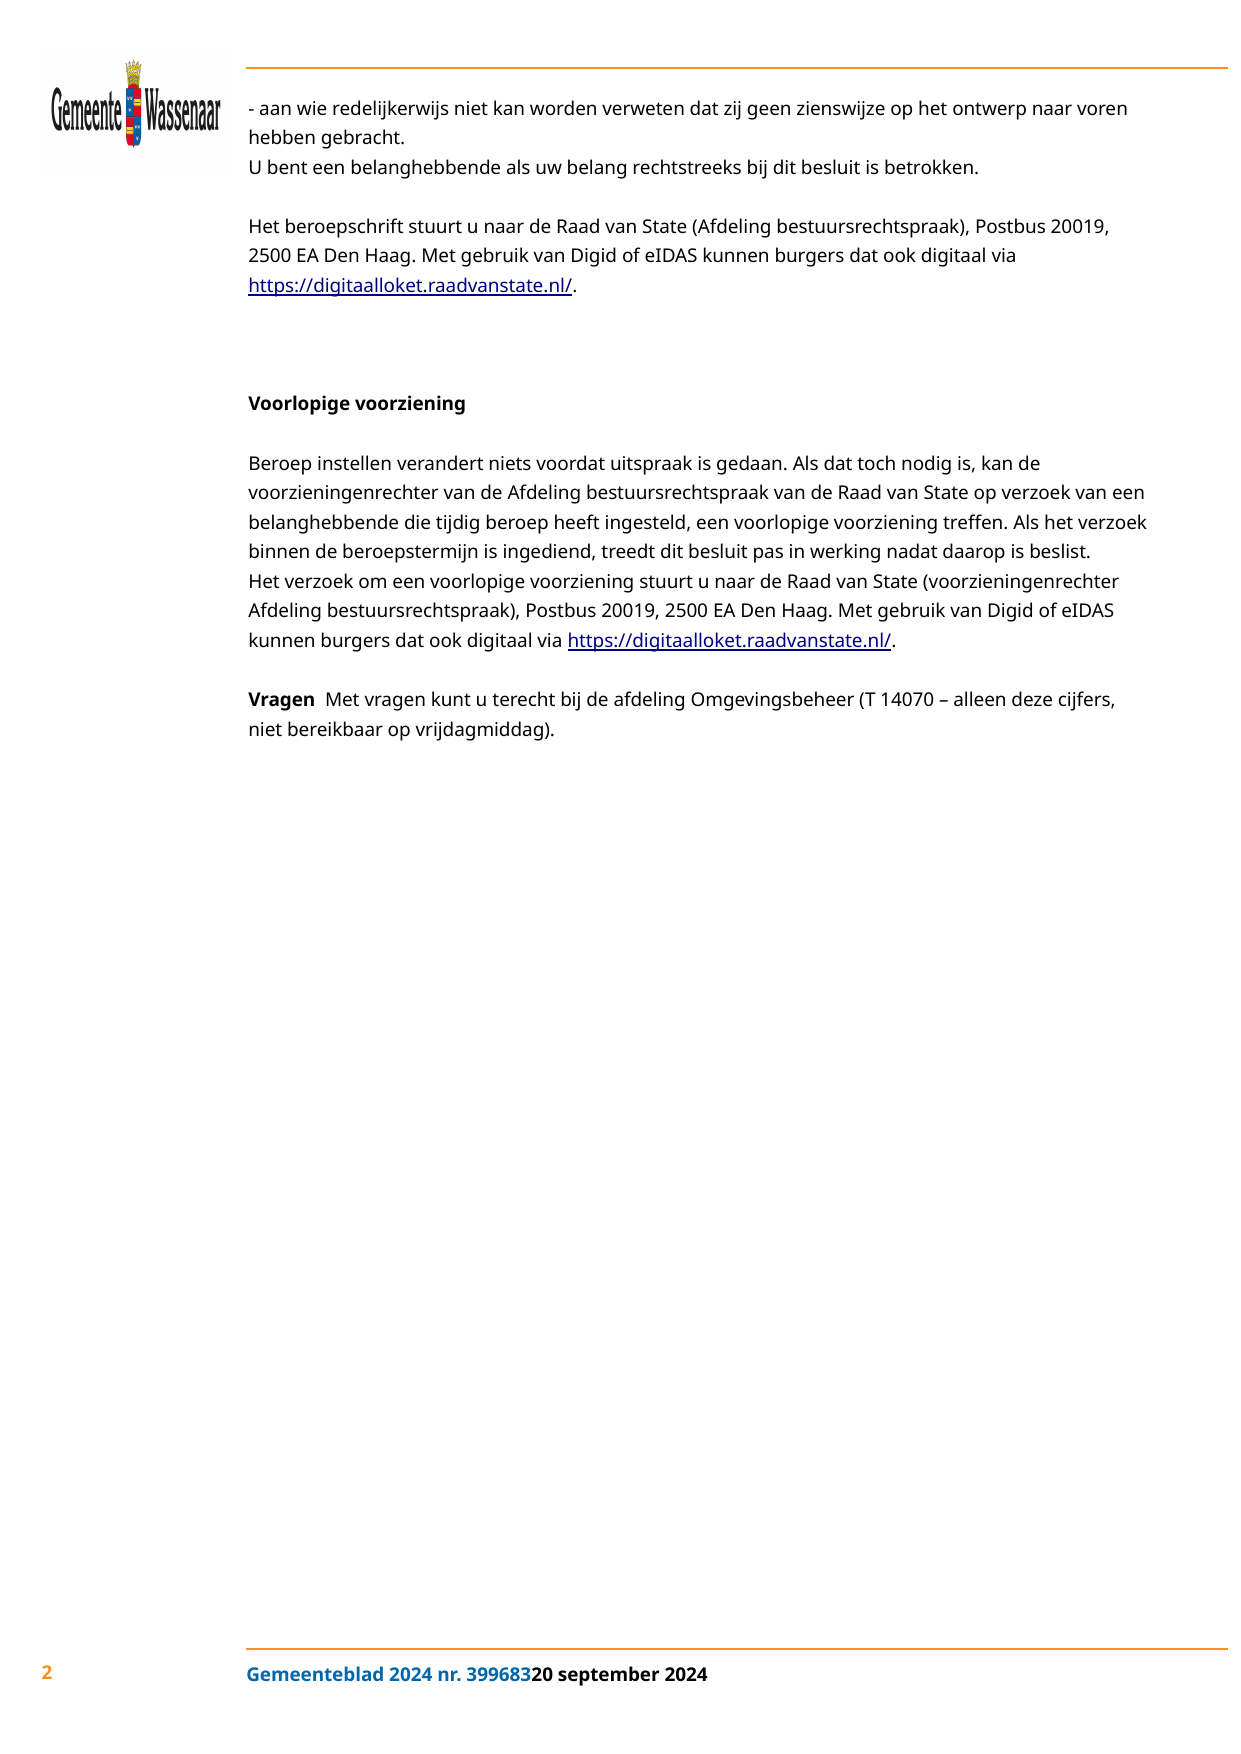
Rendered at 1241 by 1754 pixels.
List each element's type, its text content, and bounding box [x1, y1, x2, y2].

text Het verzoek om een voorlopige voorziening stuurt u naar de Raad van State (voorzieningenrechter Afdeling bestuursrechtspraak), Postbus 20019, 2500 EA Den Haag. Met gebruik van Digid of eIDAS kunnen burgers dat ook digitaal via https://digitaalloket.raadvanstate.nl/. [248, 568, 1152, 653]
text U bent een belanghebbende als uw belang rechtstreeks bij dit besluit is betrokken. [248, 154, 1152, 180]
text Beroep instellen verandert niets voordat uitspraak is gedaan. Als dat toch nodig is, kan de voorzieningenrechter van de Afdeling bestuursrechtspraak van de Raad van State op verzoek van een belanghebbende die tijdig beroep heeft ingesteld, een voorlopige voorziening treffen. Als het verzoek binnen de beroepstermijn is ingediend, treedt dit besluit pas in werking nadat daarop is beslist. [248, 450, 1152, 564]
text Het beroepschrift stuurt u naar de Raad van State (Afdeling bestuursrechtspraak), Postbus 20019, 2500 EA Den Haag. Met gebruik van Digid of eIDAS kunnen burgers dat ook digitaal via https://digitaalloket.raadvanstate.nl/. [248, 213, 1152, 298]
text Vragen Met vragen kunt u terecht bij de afdeling Omgevingsbeheer (T 14070 – alleen deze cijfers, niet bereikbaar op vrijdagmiddag). [248, 686, 1152, 742]
text - aan wie redelijkerwijs niet kan worden verweten dat zij geen zienswijze op het ontwerp naar voren hebben gebracht. [248, 95, 1152, 150]
text Voorlopige voorziening [248, 391, 1152, 416]
picture [41, 47, 231, 172]
